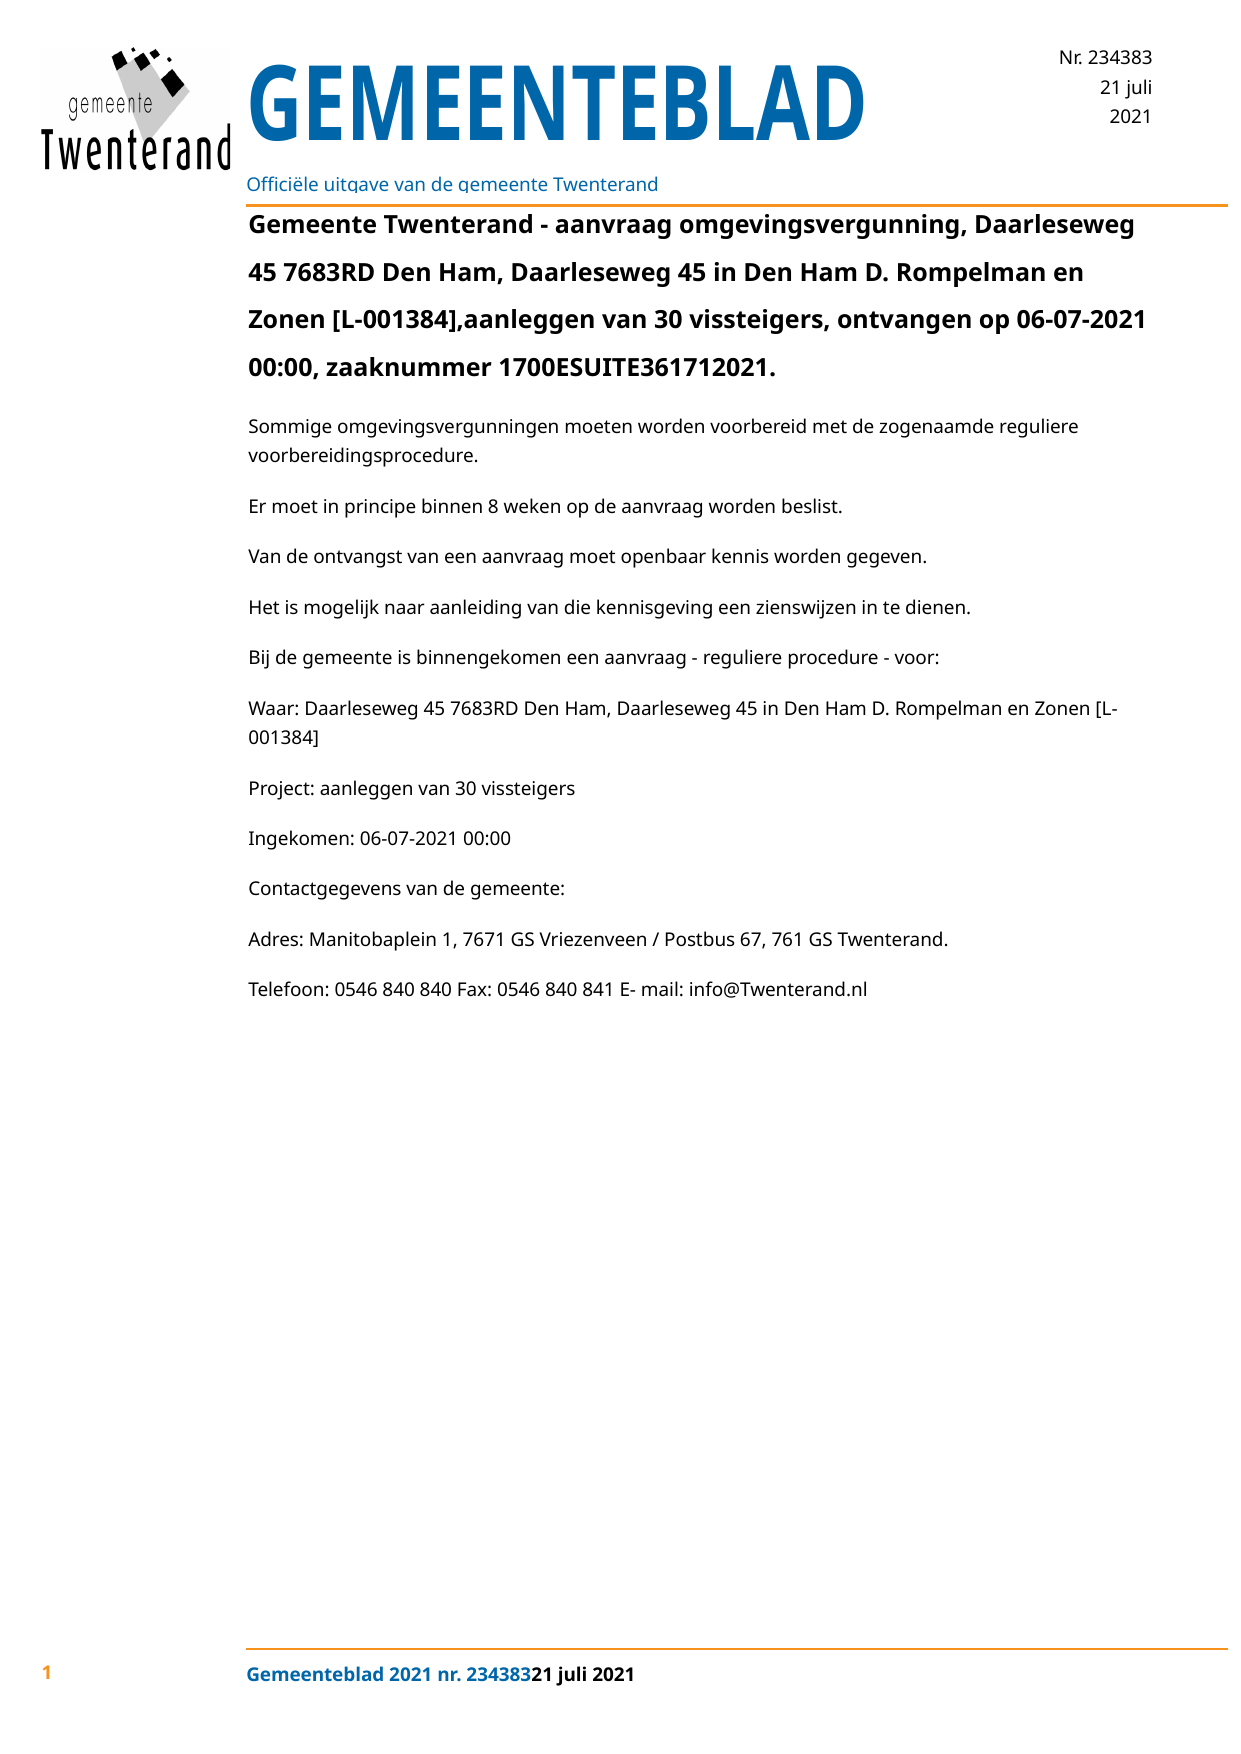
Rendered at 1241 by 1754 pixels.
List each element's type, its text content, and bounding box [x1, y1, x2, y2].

text Er moet in principe binnen 8 weken op de aanvraag worden beslist. [248, 493, 1152, 519]
text Bij de gemeente is binnengekomen een aanvraag - reguliere procedure - voor: [248, 644, 1152, 670]
text Adres: Manitobaplein 1, 7671 GS Vriezenveen / Postbus 67, 761 GS Twenterand. [248, 926, 1152, 952]
text Sommige omgevingsvergunningen moeten worden voorbereid met de zogenaamde reguliere voorbereidingsprocedure. [248, 413, 1152, 468]
text Ingekomen: 06-07-2021 00:00 [248, 825, 1152, 851]
text Gemeente Twenterand - aanvraag omgevingsvergunning, Daarleseweg 45 7683RD Den Ham, Daarleseweg 45 in Den Ham D. Rompelman en Zonen [L-001384],aanleggen van 30 vissteigers, ontvangen op 06-07-2021 00:00, zaaknummer 1700ESUITE361712021. [248, 207, 1152, 384]
picture [41, 47, 231, 172]
text Waar: Daarleseweg 45 7683RD Den Ham, Daarleseweg 45 in Den Ham D. Rompelman en Zonen [L-001384] [248, 695, 1152, 750]
text Contactgegevens van de gemeente: [248, 876, 1152, 901]
text Het is mogelijk naar aanleiding van die kennisgeving een zienswijzen in te dienen. [248, 594, 1152, 620]
text Project: aanleggen van 30 vissteigers [248, 775, 1152, 801]
text Telefoon: 0546 840 840 Fax: 0546 840 841 E- mail: info@Twenterand.nl [248, 976, 1152, 1002]
text Van de ontvangst van een aanvraag moet openbaar kennis worden gegeven. [248, 543, 1152, 569]
